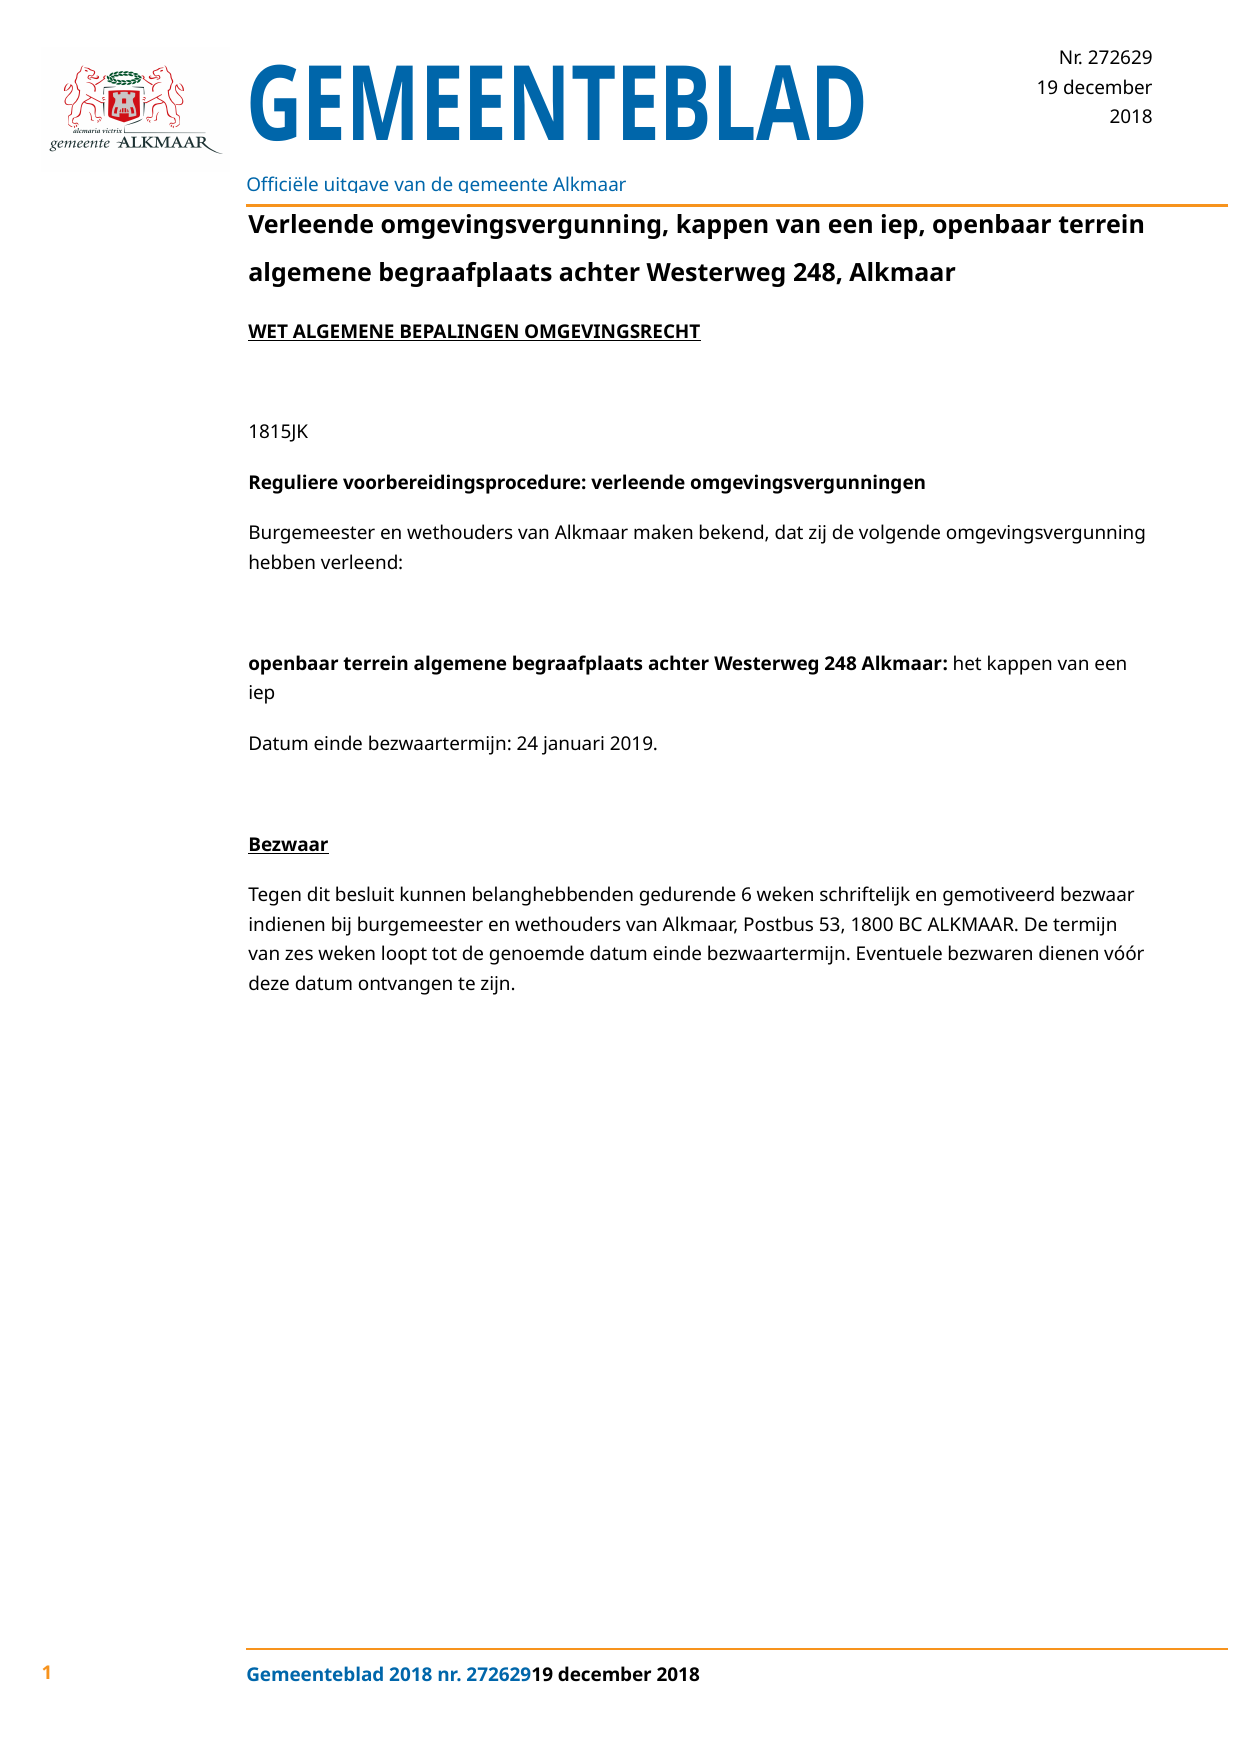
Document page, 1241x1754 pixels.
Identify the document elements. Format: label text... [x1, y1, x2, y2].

text Burgemeester en wethouders van Alkmaar maken bekend, dat zij de volgende omgevingsvergunning hebben verleend: [248, 519, 1152, 575]
text Datum einde bezwaartermijn: 24 januari 2019. [248, 730, 1152, 756]
text Reguliere voorbereidingsprocedure: verleende omgevingsvergunningen [248, 469, 1152, 495]
text Verleende omgevingsvergunning, kappen van een iep, openbaar terrein algemene begraafplaats achter Westerweg 248, Alkmaar [248, 207, 1152, 288]
text WET ALGEMENE BEPALINGEN OMGEVINGSRECHT [248, 318, 1152, 344]
text Tegen dit besluit kunnen belanghebbenden gedurende 6 weken schriftelijk en gemotiveerd bezwaar indienen bij burgemeester en wethouders van Alkmaar, Postbus 53, 1800 BC ALKMAAR. De termijn van zes weken loopt tot de genoemde datum einde bezwaartermijn. Eventuele bezwaren dienen vóór deze datum ontvangen te zijn. [248, 881, 1152, 996]
text Bezwaar [248, 831, 1152, 857]
text 1815JK [248, 419, 1152, 444]
text openbaar terrein algemene begraafplaats achter Westerweg 248 Alkmaar: het kappen van een iep [248, 650, 1152, 705]
picture [41, 47, 231, 172]
